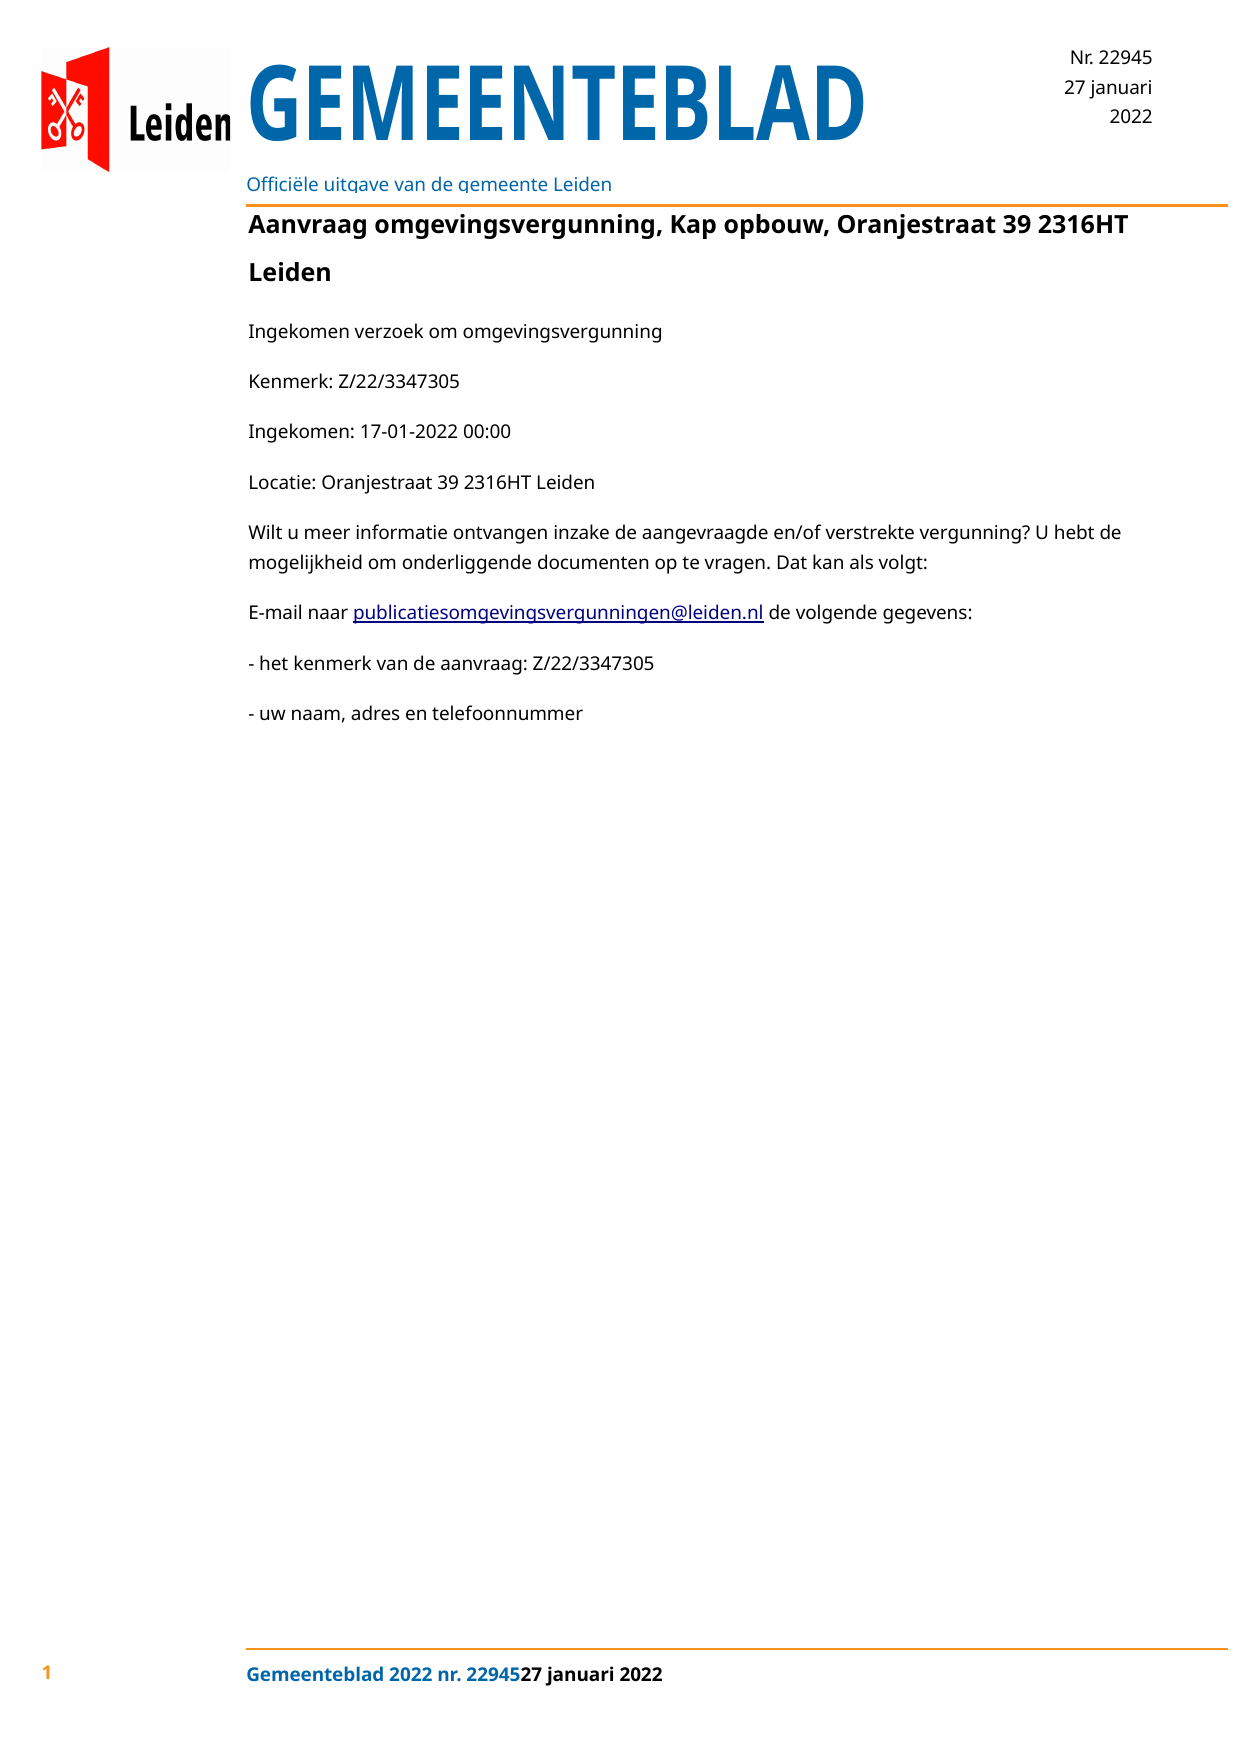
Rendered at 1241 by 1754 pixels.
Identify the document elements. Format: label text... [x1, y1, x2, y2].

text Kenmerk: Z/22/3347305 [248, 368, 1152, 394]
text Locatie: Oranjestraat 39 2316HT Leiden [248, 469, 1152, 495]
text Aanvraag omgevingsvergunning, Kap opbouw, Oranjestraat 39 2316HT Leiden [248, 207, 1152, 288]
text E-mail naar publicatiesomgevingsvergunningen@leiden.nl de volgende gegevens: [248, 599, 1152, 625]
text - uw naam, adres en telefoonnummer [248, 700, 1152, 726]
text - het kenmerk van de aanvraag: Z/22/3347305 [248, 650, 1152, 676]
text Ingekomen verzoek om omgevingsvergunning [248, 318, 1152, 344]
text Ingekomen: 17-01-2022 00:00 [248, 419, 1152, 444]
picture [41, 47, 231, 172]
text Wilt u meer informatie ontvangen inzake de aangevraagde en/of verstrekte vergunning? U hebt de mogelijkheid om onderliggende documenten op te vragen. Dat kan als volgt: [248, 519, 1152, 575]
